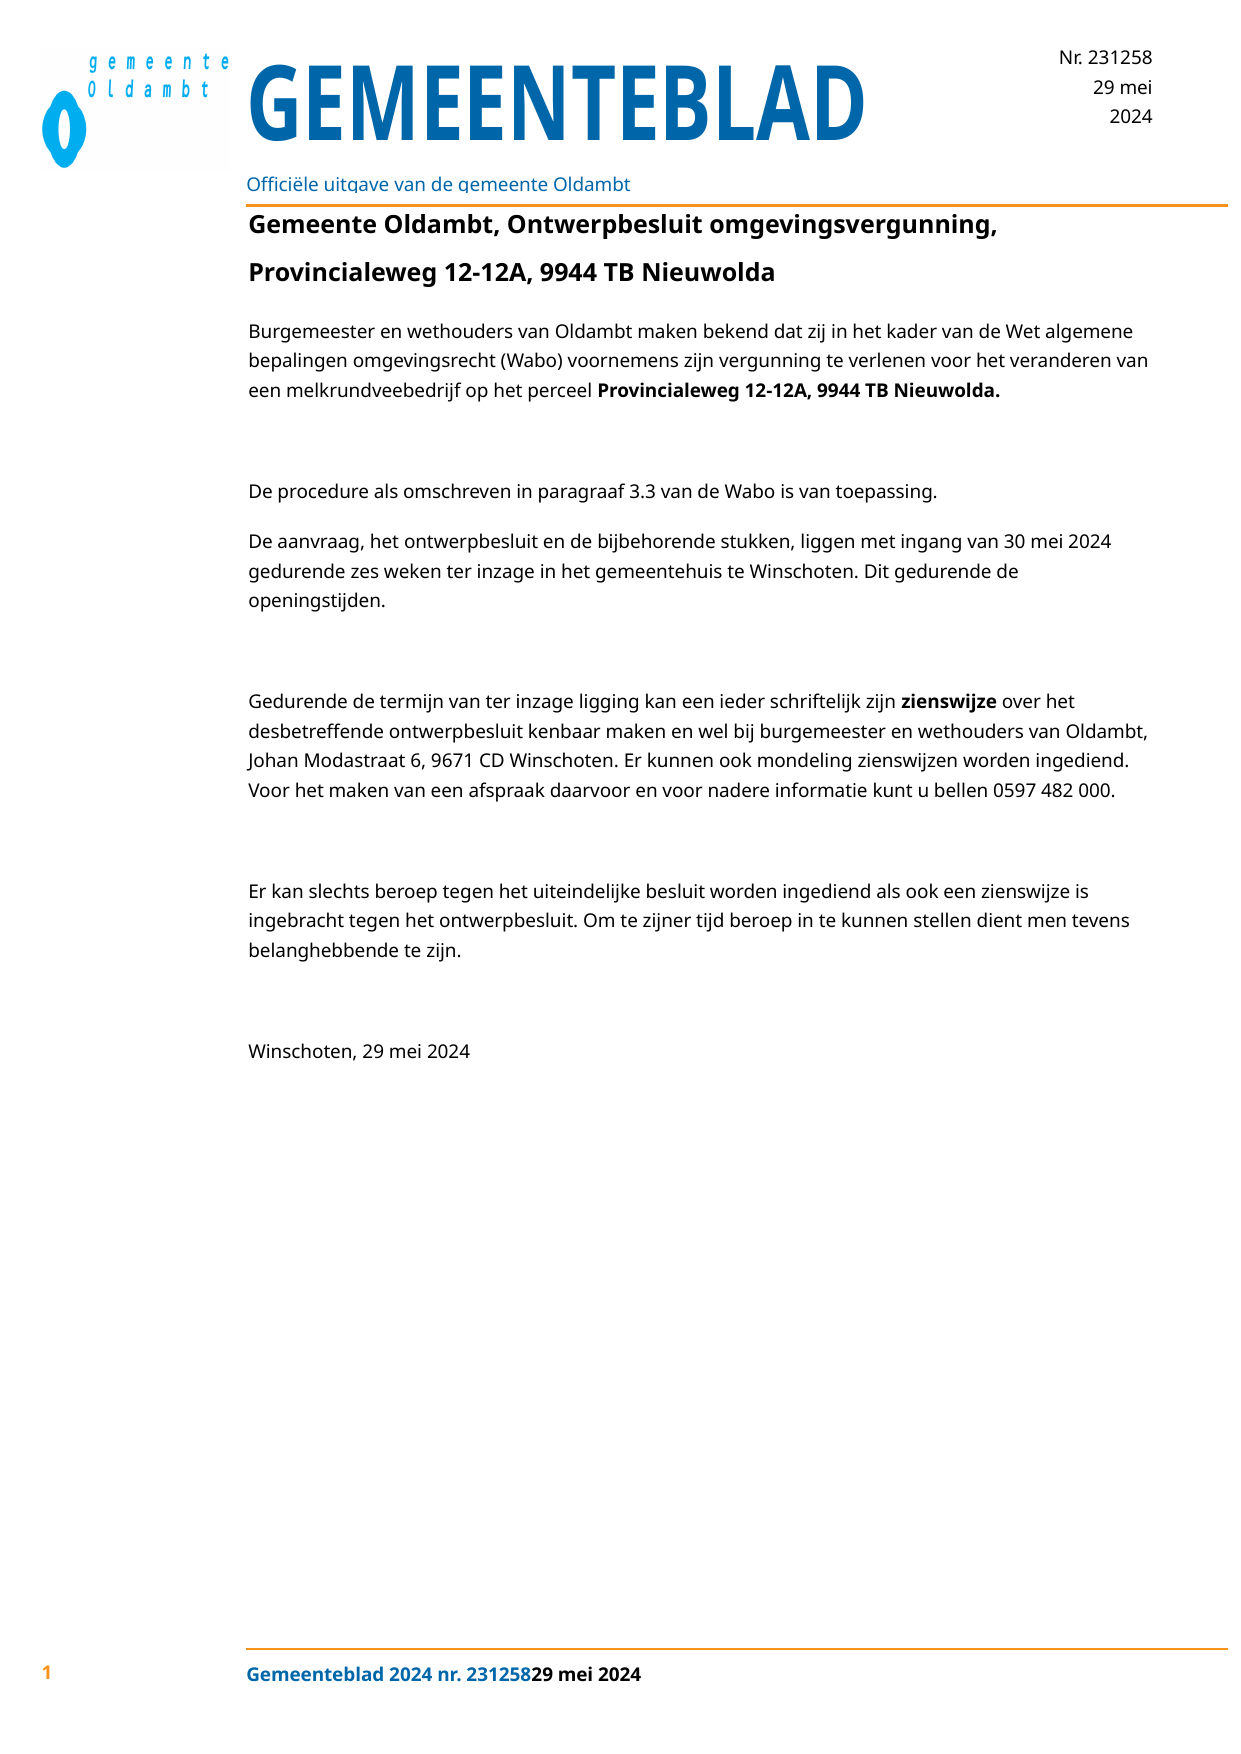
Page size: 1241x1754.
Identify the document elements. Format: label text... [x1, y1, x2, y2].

text Er kan slechts beroep tegen het uiteindelijke besluit worden ingediend als ook een zienswijze is ingebracht tegen het ontwerpbesluit. Om te zijner tijd beroep in te kunnen stellen dient men tevens belanghebbende te zijn. [248, 878, 1152, 963]
picture [41, 47, 231, 172]
text Gedurende de termijn van ter inzage ligging kan een ieder schriftelijk zijn zienswijze over het desbetreffende ontwerpbesluit kenbaar maken en wel bij burgemeester en wethouders van Oldambt, Johan Modastraat 6, 9671 CD Winschoten. Er kunnen ook mondeling zienswijzen worden ingediend. Voor het maken van een afspraak daarvoor en voor nadere informatie kunt u bellen 0597 482 000. [248, 688, 1152, 803]
text Burgemeester en wethouders van Oldambt maken bekend dat zij in het kader van de Wet algemene bepalingen omgevingsrecht (Wabo) voornemens zijn vergunning te verlenen voor het veranderen van een melkrundveebedrijf op het perceel Provincialeweg 12-12A, 9944 TB Nieuwolda. [248, 318, 1152, 403]
text De aanvraag, het ontwerpbesluit en de bijbehorende stukken, liggen met ingang van 30 mei 2024 gedurende zes weken ter inzage in het gemeentehuis te Winschoten. Dit gedurende de openingstijden. [248, 528, 1152, 613]
text Gemeente Oldambt, Ontwerpbesluit omgevingsvergunning, Provincialeweg 12-12A, 9944 TB Nieuwolda [248, 207, 1152, 288]
text De procedure als omschreven in paragraaf 3.3 van de Wabo is van toepassing. [248, 478, 1152, 504]
text Winschoten, 29 mei 2024 [248, 1038, 1152, 1064]
